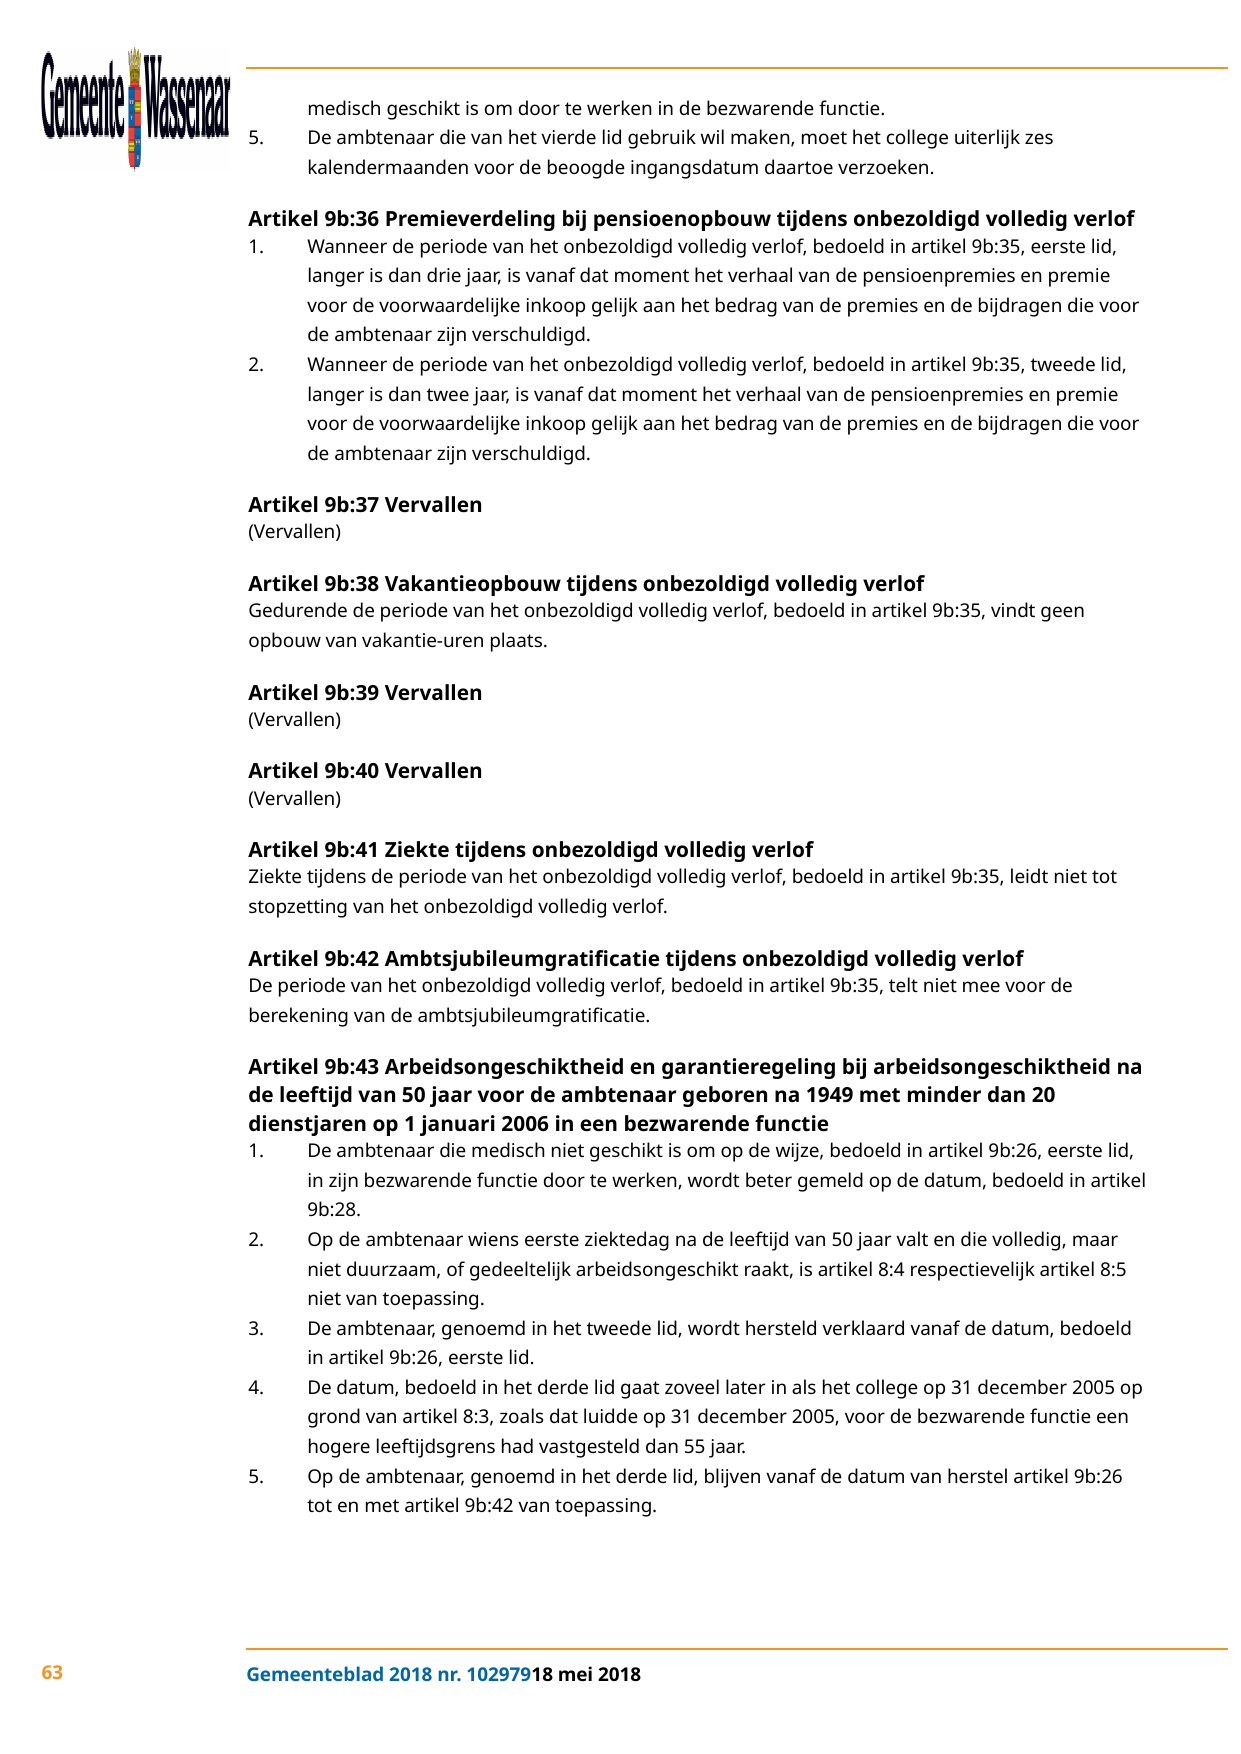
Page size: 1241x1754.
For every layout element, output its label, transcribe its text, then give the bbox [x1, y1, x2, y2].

text Ziekte tijdens de periode van het onbezoldigd volledig verlof, bedoeld in artikel 9b:35, leidt niet tot stopzetting van het onbezoldigd volledig verlof. [248, 864, 1152, 919]
picture [41, 47, 231, 172]
text Artikel 9b:42 Ambtsjubileumgratificatie tijdens onbezoldigd volledig verlof [248, 944, 1152, 972]
text (Vervallen) [248, 519, 1152, 544]
text Artikel 9b:43 Arbeidsongeschiktheid en garantieregeling bij arbeidsongeschiktheid na de leeftijd van 50 jaar voor de ambtenaar geboren na 1949 met minder dan 20 dienstjaren op 1 januari 2006 in een bezwarende functie [248, 1052, 1152, 1137]
text Artikel 9b:37 Vervallen [248, 490, 1152, 519]
list medisch geschikt is om door te werken in de bezwarende functie. [248, 95, 1152, 121]
list De datum, bedoeld in het derde lid gaat zoveel later in als het college op 31 december 2005 op grond van artikel 8:3, zoals dat luidde op 31 december 2005, voor de bezwarende functie een hogere leeftijdsgrens had vastgesteld dan 55 jaar. [248, 1374, 1152, 1459]
text Artikel 9b:36 Premieverdeling bij pensioenopbouw tijdens onbezoldigd volledig verlof [248, 204, 1152, 233]
list De ambtenaar, genoemd in het tweede lid, wordt hersteld verklaard vanaf de datum, bedoeld in artikel 9b:26, eerste lid. [248, 1315, 1152, 1370]
list Wanneer de periode van het onbezoldigd volledig verlof, bedoeld in artikel 9b:35, eerste lid, langer is dan drie jaar, is vanaf dat moment het verhaal van de pensioenpremies en premie voor de voorwaardelijke inkoop gelijk aan het bedrag van de premies en de bijdragen die voor de ambtenaar zijn verschuldigd. [248, 233, 1152, 347]
text De periode van het onbezoldigd volledig verlof, bedoeld in artikel 9b:35, telt niet mee voor de berekening van de ambtsjubileumgratificatie. [248, 972, 1152, 1027]
text Artikel 9b:38 Vakantieopbouw tijdens onbezoldigd volledig verlof [248, 569, 1152, 598]
text (Vervallen) [248, 706, 1152, 732]
text Gedurende de periode van het onbezoldigd volledig verlof, bedoeld in artikel 9b:35, vindt geen opbouw van vakantie-uren plaats. [248, 598, 1152, 653]
list Op de ambtenaar wiens eerste ziektedag na de leeftijd van 50 jaar valt en die volledig, maar niet duurzaam, of gedeeltelijk arbeidsongeschikt raakt, is artikel 8:4 respectievelijk artikel 8:5 niet van toepassing. [248, 1226, 1152, 1311]
list De ambtenaar die medisch niet geschikt is om op de wijze, bedoeld in artikel 9b:26, eerste lid, in zijn bezwarende functie door te werken, wordt beter gemeld op de datum, bedoeld in artikel 9b:28. [248, 1137, 1152, 1222]
text Artikel 9b:41 Ziekte tijdens onbezoldigd volledig verlof [248, 835, 1152, 864]
text Artikel 9b:39 Vervallen [248, 678, 1152, 706]
list Op de ambtenaar, genoemd in het derde lid, blijven vanaf de datum van herstel artikel 9b:26 tot en met artikel 9b:42 van toepassing. [248, 1463, 1152, 1518]
list De ambtenaar die van het vierde lid gebruik wil maken, moet het college uiterlijk zes kalendermaanden voor de beoogde ingangsdatum daartoe verzoeken. [248, 124, 1152, 180]
text (Vervallen) [248, 785, 1152, 811]
text Artikel 9b:40 Vervallen [248, 756, 1152, 785]
list Wanneer de periode van het onbezoldigd volledig verlof, bedoeld in artikel 9b:35, tweede lid, langer is dan twee jaar, is vanaf dat moment het verhaal van de pensioenpremies en premie voor de voorwaardelijke inkoop gelijk aan het bedrag van de premies en de bijdragen die voor de ambtenaar zijn verschuldigd. [248, 351, 1152, 466]
